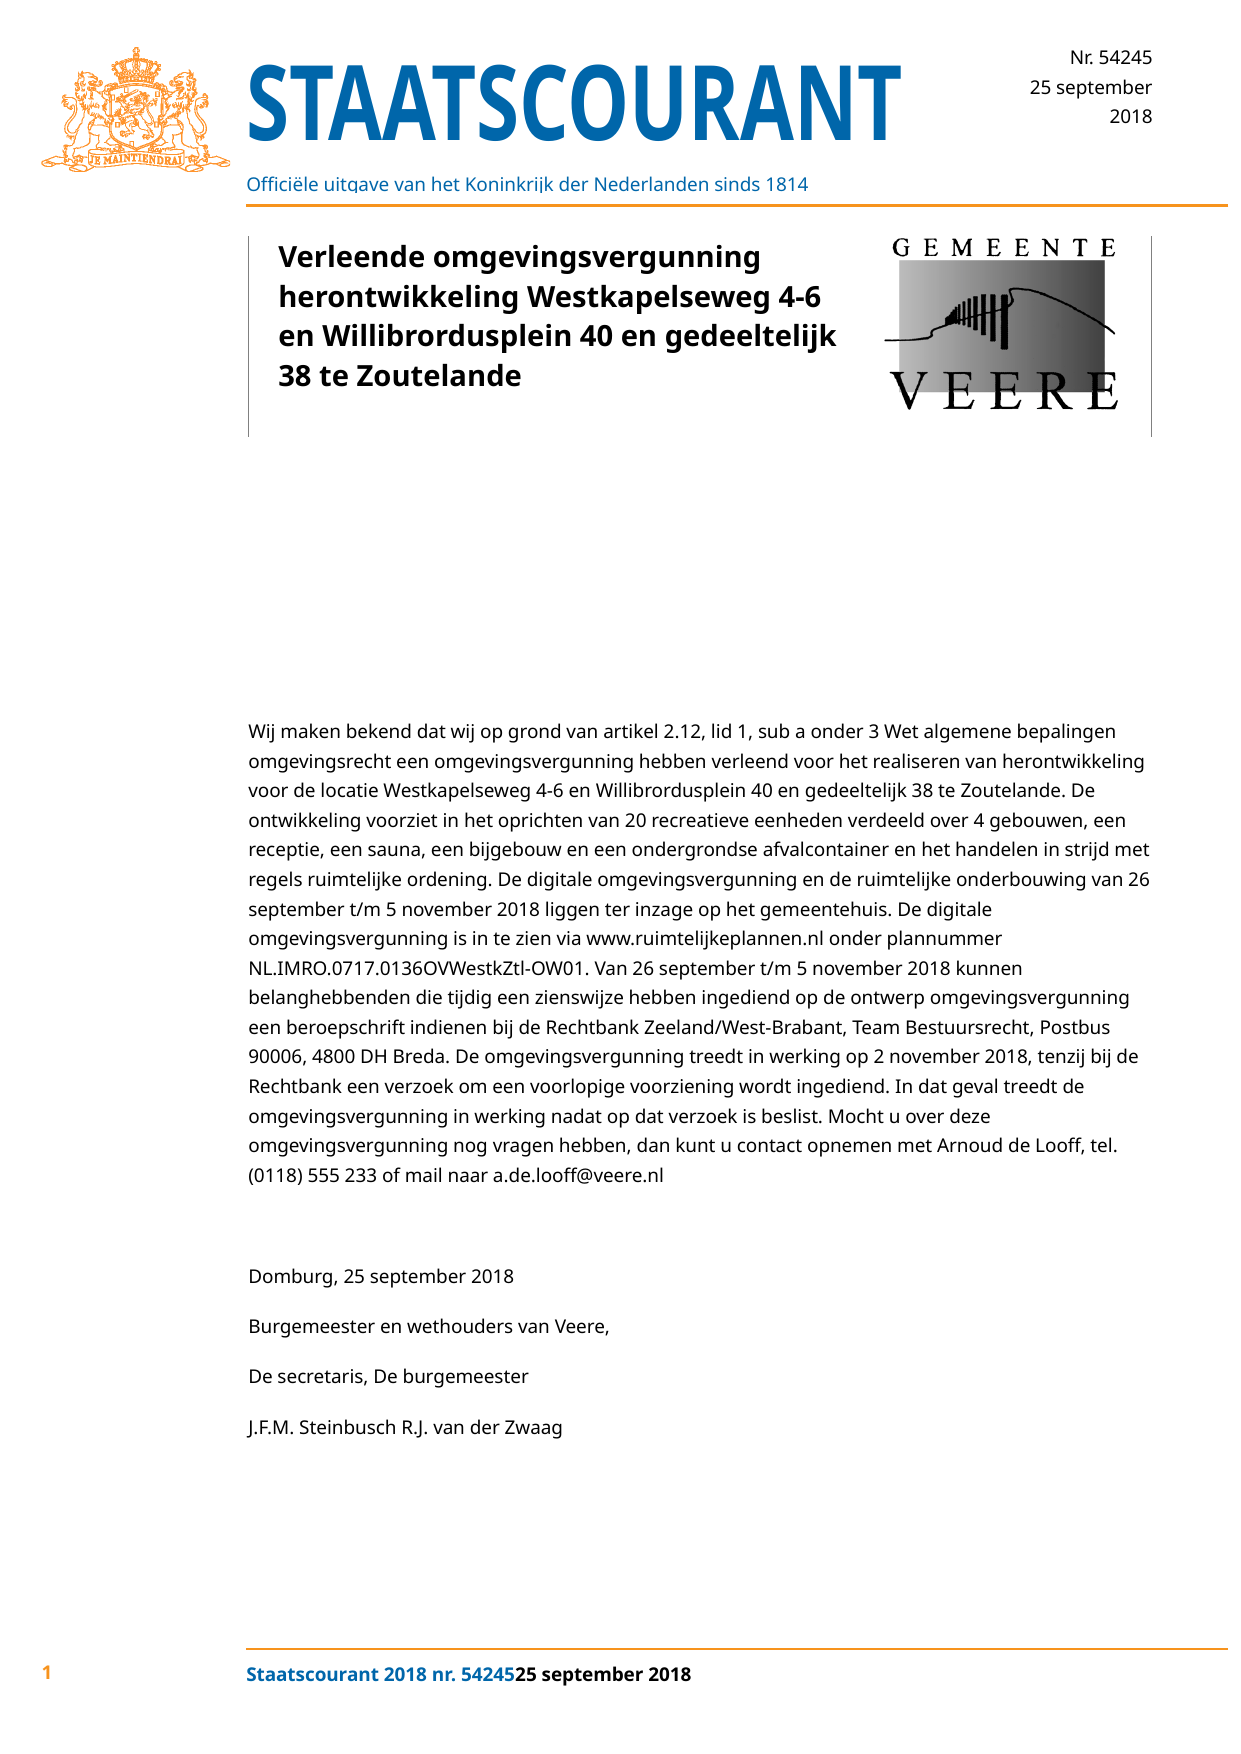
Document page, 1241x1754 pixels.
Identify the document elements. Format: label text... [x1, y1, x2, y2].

text De secretaris, De burgemeester [248, 1364, 1152, 1389]
text Burgemeester en wethouders van Veere, [248, 1313, 1152, 1339]
text Wij maken bekend dat wij op grond van artikel 2.12, lid 1, sub a onder 3 Wet algemene bepalingen omgevingsrecht een omgevingsvergunning hebben verleend voor het realiseren van herontwikkeling voor de locatie Westkapelseweg 4-6 en Willibrordusplein 40 en gedeeltelijk 38 te Zoutelande. De ontwikkeling voorziet in het oprichten van 20 recreatieve eenheden verdeeld over 4 gebouwen, een receptie, een sauna, een bijgebouw en een ondergrondse afvalcontainer en het handelen in strijd met regels ruimtelijke ordening. De digitale omgevingsvergunning en de ruimtelijke onderbouwing van 26 september t/m 5 november 2018 liggen ter inzage op het gemeentehuis. De digitale omgevingsvergunning is in te zien via www.ruimtelijkeplannen.nl onder plannummer NL.IMRO.0717.0136OVWestkZtl-OW01. Van 26 september t/m 5 november 2018 kunnen belanghebbenden die tijdig een zienswijze hebben ingediend op de ontwerp omgevingsvergunning een beroepschrift indienen bij de Rechtbank Zeeland/West-Brabant, Team Bestuursrecht, Postbus 90006, 4800 DH Breda. De omgevingsvergunning treedt in werking op 2 november 2018, tenzij bij de Rechtbank een verzoek om een voorlopige voorziening wordt ingediend. In dat geval treedt de omgevingsvergunning in werking nadat op dat verzoek is beslist. Mocht u over deze omgevingsvergunning nog vragen hebben, dan kunt u contact opnemen met Arnoud de Looff, tel. (0118) 555 233 of mail naar a.de.looff@veere.nl [248, 718, 1152, 1188]
picture [882, 236, 1119, 411]
text Domburg, 25 september 2018 [248, 1263, 1152, 1289]
text J.F.M. Steinbusch R.J. van der Zwaag [248, 1414, 1152, 1440]
table_header Verleende omgevingsvergunning herontwikkeling Westkapelseweg 4-6 en Willibrordusplein 40 en gedeeltelijk 38 te Zoutelande [249, 236, 850, 437]
table_header [850, 236, 1151, 437]
picture [41, 47, 231, 172]
